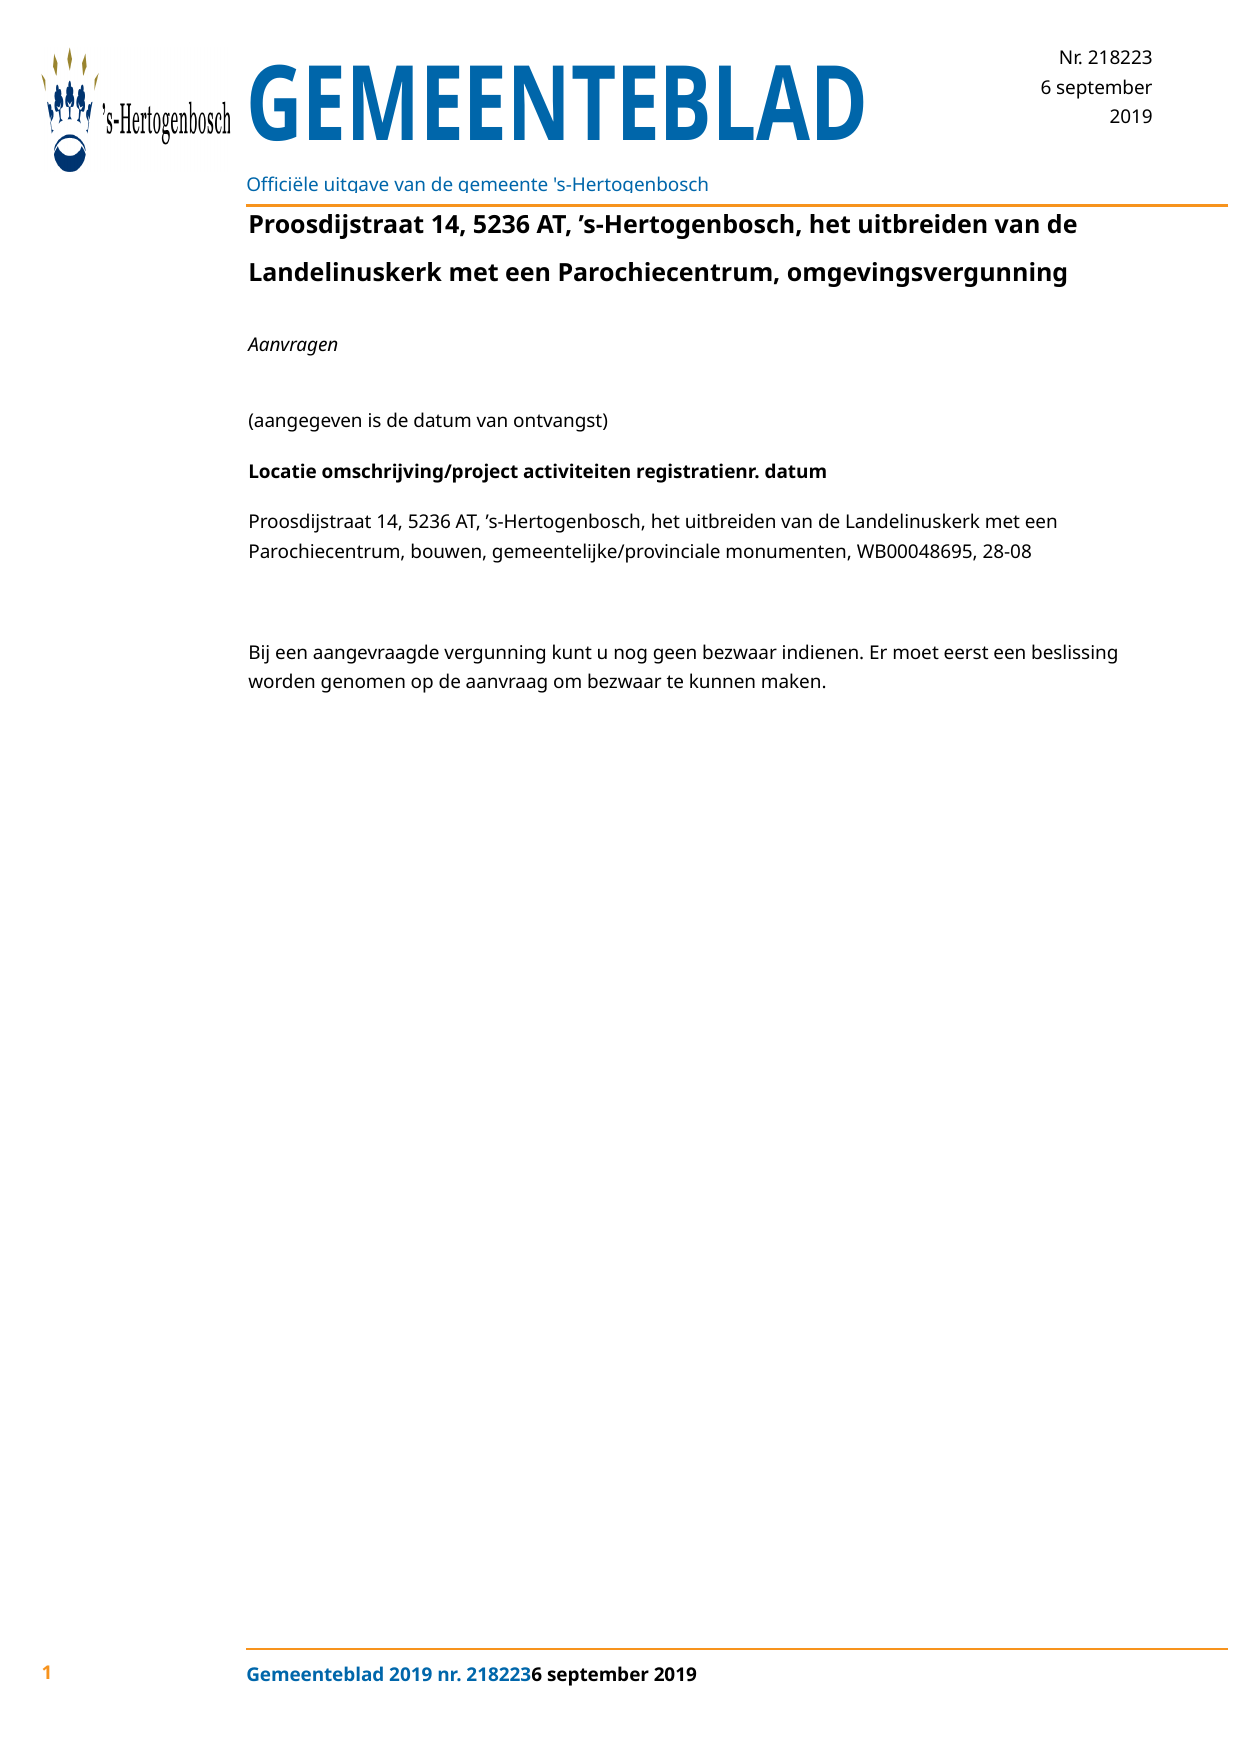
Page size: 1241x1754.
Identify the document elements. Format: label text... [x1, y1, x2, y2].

picture [41, 47, 231, 172]
text Aanvragen [248, 331, 1152, 357]
text Proosdijstraat 14, 5236 AT, ’s-Hertogenbosch, het uitbreiden van de Landelinuskerk met een Parochiecentrum, omgevingsvergunning [248, 207, 1152, 288]
text (aangegeven is de datum van ontvangst) [248, 408, 1152, 433]
text Locatie omschrijving/project activiteiten registratienr. datum [248, 458, 1152, 484]
text Proosdijstraat 14, 5236 AT, ’s-Hertogenbosch, het uitbreiden van de Landelinuskerk met een Parochiecentrum, bouwen, gemeentelijke/provinciale monumenten, WB00048695, 28-08 [248, 508, 1152, 564]
text Bij een aangevraagde vergunning kunt u nog geen bezwaar indienen. Er moet eerst een beslissing worden genomen op de aanvraag om bezwaar te kunnen maken. [248, 639, 1152, 694]
